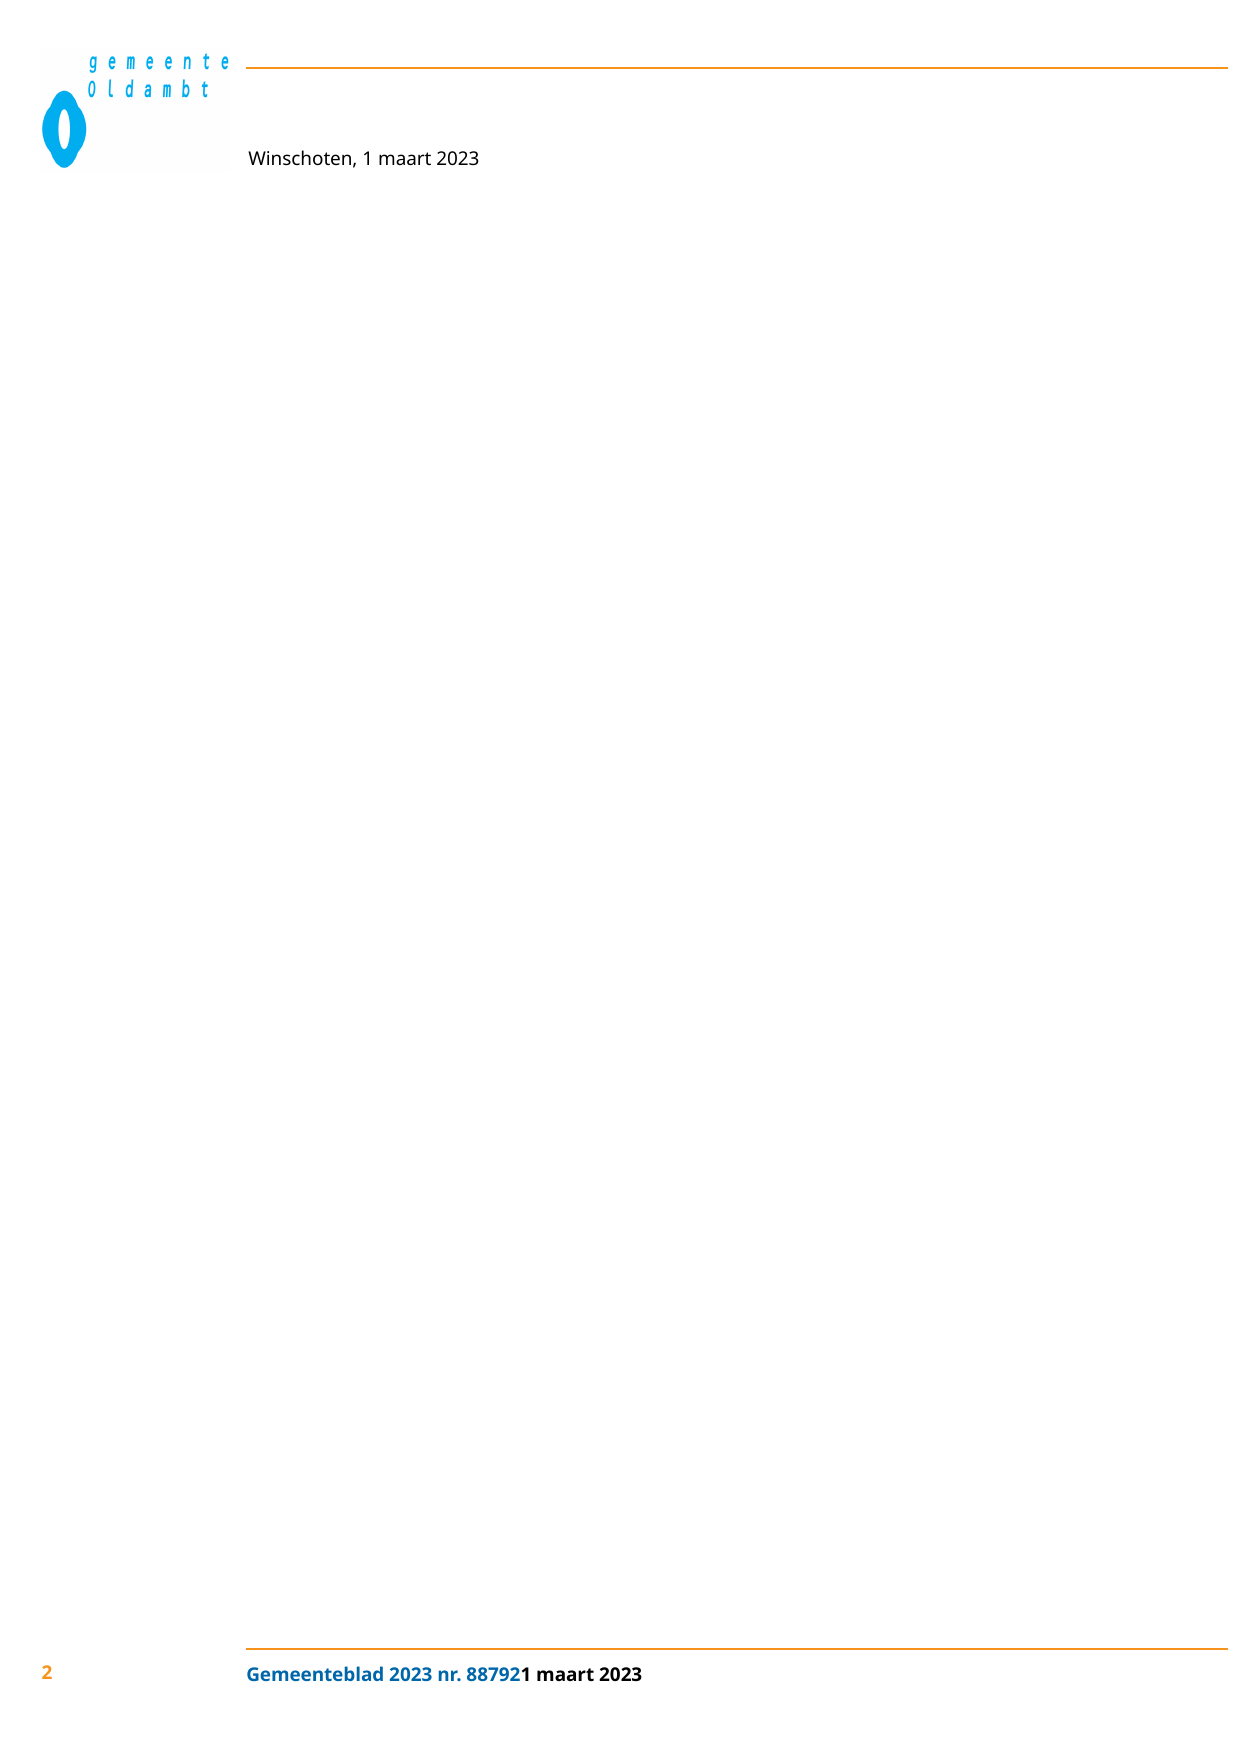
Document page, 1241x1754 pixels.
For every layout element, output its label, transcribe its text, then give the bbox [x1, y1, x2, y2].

picture [41, 47, 231, 172]
text Winschoten, 1 maart 2023 [248, 145, 1152, 171]
